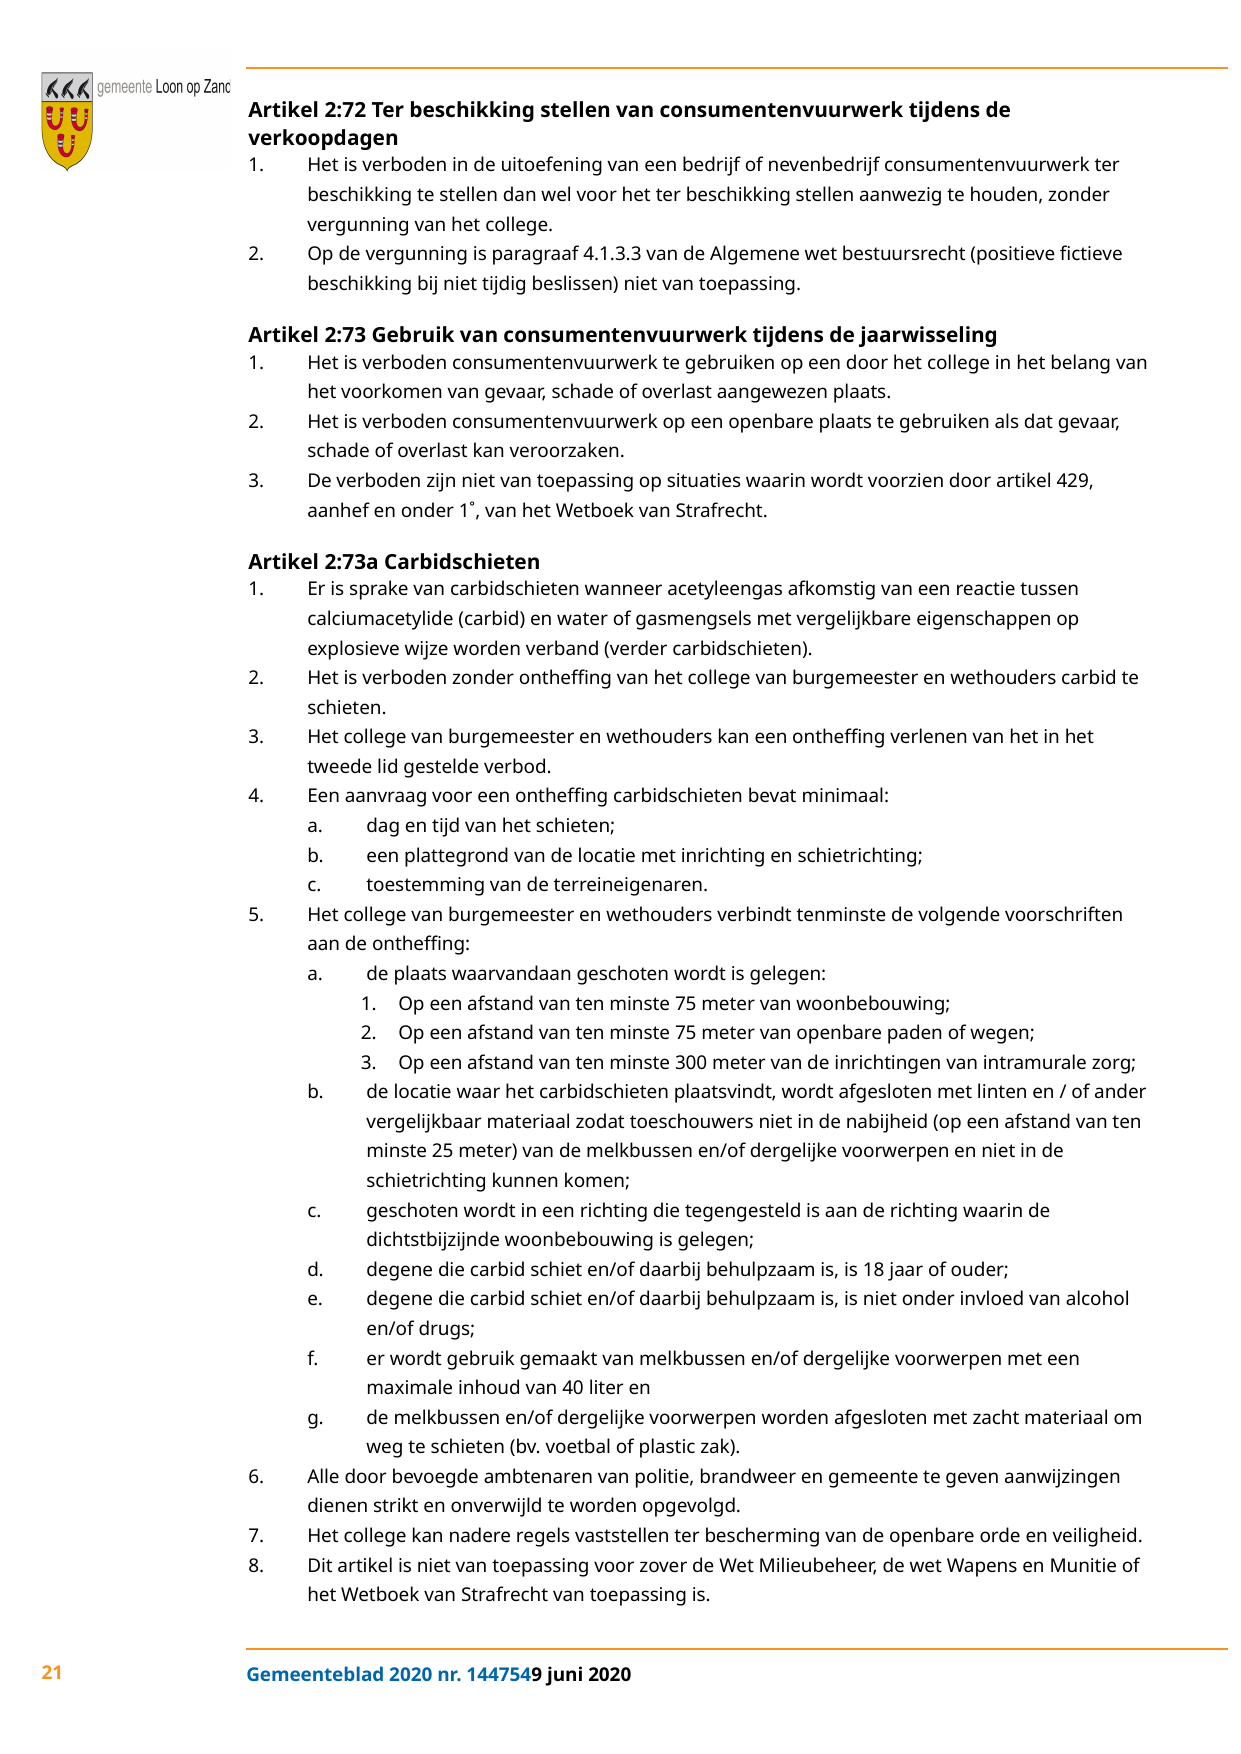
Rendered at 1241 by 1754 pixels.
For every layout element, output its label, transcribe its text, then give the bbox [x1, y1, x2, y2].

list dag en tijd van het schieten; [307, 812, 1152, 838]
list Het is verboden zonder ontheffing van het college van burgemeester en wethouders carbid te schieten. [248, 664, 1152, 720]
list Alle door bevoegde ambtenaren van politie, brandweer en gemeente te geven aanwijzingen dienen strikt en onverwijld te worden opgevolgd. [248, 1463, 1152, 1518]
list Op de vergunning is paragraaf 4.1.3.3 van de Algemene wet bestuursrecht (positieve fictieve beschikking bij niet tijdig beslissen) niet van toepassing. [248, 240, 1152, 296]
list de locatie waar het carbidschieten plaatsvindt, wordt afgesloten met linten en / of ander vergelijkbaar materiaal zodat toeschouwers niet in de nabijheid (op een afstand van ten minste 25 meter) van de melkbussen en/of dergelijke voorwerpen en niet in de schietrichting kunnen komen; [307, 1078, 1152, 1193]
list degene die carbid schiet en/of daarbij behulpzaam is, is niet onder invloed van alcohol en/of drugs; [307, 1286, 1152, 1341]
list Op een afstand van ten minste 300 meter van de inrichtingen van intramurale zorg; [361, 1049, 1152, 1075]
list de plaats waarvandaan geschoten wordt is gelegen: [307, 960, 1152, 986]
list Het is verboden in de uitoefening van een bedrijf of nevenbedrijf consumentenvuurwerk ter beschikking te stellen dan wel voor het ter beschikking stellen aanwezig te houden, zonder vergunning van het college. [248, 152, 1152, 237]
list er wordt gebruik gemaakt van melkbussen en/of dergelijke voorwerpen met een maximale inhoud van 40 liter en [307, 1345, 1152, 1400]
list Het is verboden consumentenvuurwerk te gebruiken op een door het college in het belang van het voorkomen van gevaar, schade of overlast aangewezen plaats. [248, 349, 1152, 404]
picture [41, 47, 231, 172]
list een plattegrond van de locatie met inrichting en schietrichting; [307, 842, 1152, 868]
list degene die carbid schiet en/of daarbij behulpzaam is, is 18 jaar of ouder; [307, 1256, 1152, 1282]
list Het college van burgemeester en wethouders verbindt tenminste de volgende voorschriften aan de ontheffing: [248, 901, 1152, 956]
list Het is verboden consumentenvuurwerk op een openbare plaats te gebruiken als dat gevaar, schade of overlast kan veroorzaken. [248, 408, 1152, 463]
list Er is sprake van carbidschieten wanneer acetyleengas afkomstig van een reactie tussen calciumacetylide (carbid) en water of gasmengsels met vergelijkbare eigenschappen op explosieve wijze worden verband (verder carbidschieten). [248, 576, 1152, 661]
text Artikel 2:72 Ter beschikking stellen van consumentenvuurwerk tijdens de verkoopdagen [248, 95, 1152, 152]
text Artikel 2:73a Carbidschieten [248, 547, 1152, 576]
list Het college van burgemeester en wethouders kan een ontheffing verlenen van het in het tweede lid gestelde verbod. [248, 723, 1152, 779]
list Het college kan nadere regels vaststellen ter bescherming van de openbare orde en veiligheid. [248, 1522, 1152, 1548]
list Een aanvraag voor een ontheffing carbidschieten bevat minimaal: [248, 783, 1152, 808]
list Op een afstand van ten minste 75 meter van openbare paden of wegen; [361, 1019, 1152, 1045]
text Artikel 2:73 Gebruik van consumentenvuurwerk tijdens de jaarwisseling [248, 320, 1152, 349]
list Op een afstand van ten minste 75 meter van woonbebouwing; [361, 990, 1152, 1016]
list geschoten wordt in een richting die tegengesteld is aan de richting waarin de dichtstbijzijnde woonbebouwing is gelegen; [307, 1197, 1152, 1252]
list de melkbussen en/of dergelijke voorwerpen worden afgesloten met zacht materiaal om weg te schieten (bv. voetbal of plastic zak). [307, 1404, 1152, 1459]
list De verboden zijn niet van toepassing op situaties waarin wordt voorzien door artikel 429, aanhef en onder 1˚, van het Wetboek van Strafrecht. [248, 467, 1152, 522]
list toestemming van de terreineigenaren. [307, 871, 1152, 897]
list Dit artikel is niet van toepassing voor zover de Wet Milieubeheer, de wet Wapens en Munitie of het Wetboek van Strafrecht van toepassing is. [248, 1552, 1152, 1607]
